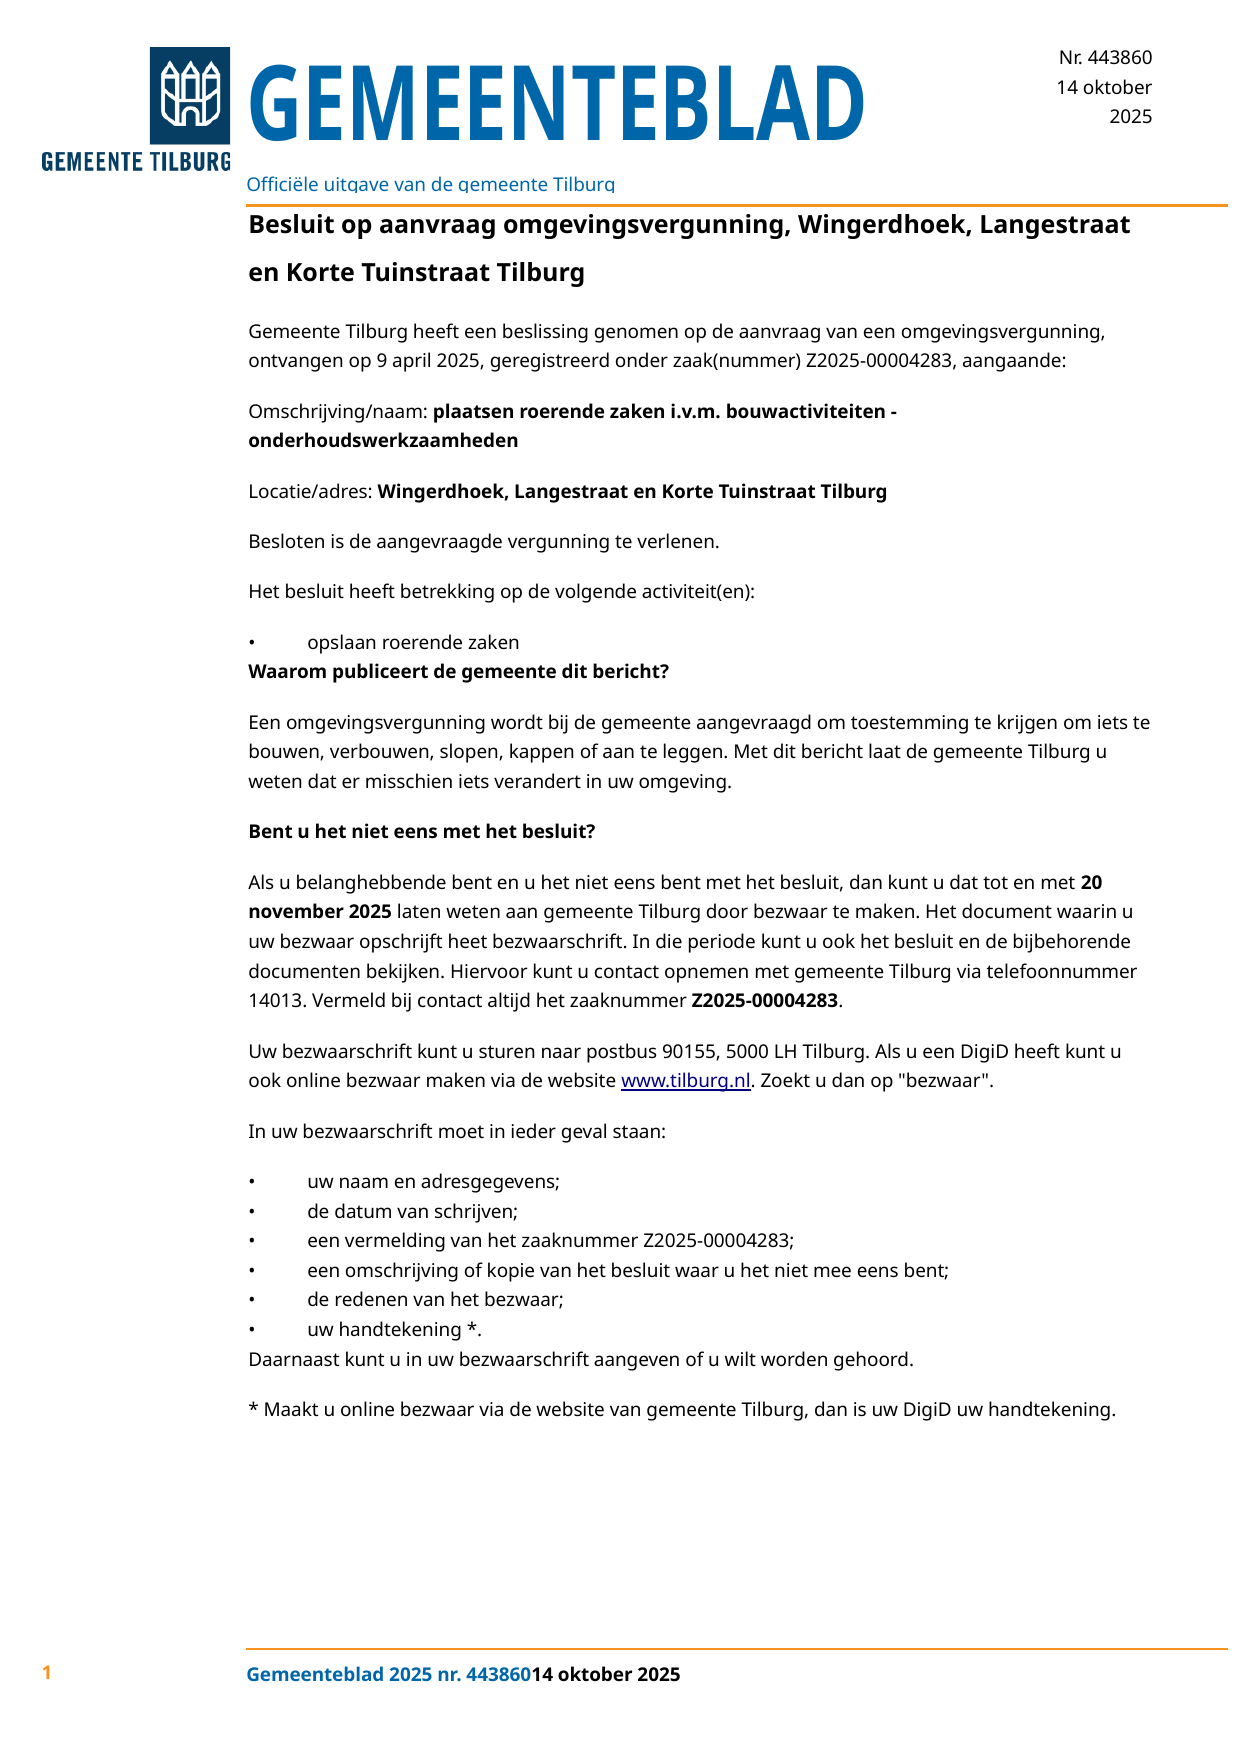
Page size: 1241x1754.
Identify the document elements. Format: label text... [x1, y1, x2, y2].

list uw naam en adresgegevens; [248, 1168, 1152, 1194]
list uw handtekening *. [248, 1316, 1152, 1342]
text * Maakt u online bezwaar via de website van gemeente Tilburg, dan is uw DigiD uw handtekening. [248, 1396, 1152, 1422]
text In uw bezwaarschrift moet in ieder geval staan: [248, 1118, 1152, 1144]
list een omschrijving of kopie van het besluit waar u het niet mee eens bent; [248, 1257, 1152, 1283]
text Locatie/adres: Wingerdhoek, Langestraat en Korte Tuinstraat Tilburg [248, 478, 1152, 504]
text Bent u het niet eens met het besluit? [248, 819, 1152, 844]
text Een omgevingsvergunning wordt bij de gemeente aangevraagd om toestemming te krijgen om iets te bouwen, verbouwen, slopen, kappen of aan te leggen. Met dit bericht laat de gemeente Tilburg u weten dat er misschien iets verandert in uw omgeving. [248, 709, 1152, 794]
text Waarom publiceert de gemeente dit bericht? [248, 659, 1152, 684]
list een vermelding van het zaaknummer Z2025-00004283; [248, 1227, 1152, 1253]
text Omschrijving/naam: plaatsen roerende zaken i.v.m. bouwactiviteiten - onderhoudswerkzaamheden [248, 398, 1152, 453]
text Gemeente Tilburg heeft een beslissing genomen op de aanvraag van een omgevingsvergunning, ontvangen op 9 april 2025, geregistreerd onder zaak(nummer) Z2025-00004283, aangaande: [248, 318, 1152, 373]
text Als u belanghebbende bent en u het niet eens bent met het besluit, dan kunt u dat tot en met 20 november 2025 laten weten aan gemeente Tilburg door bezwaar te maken. Het document waarin u uw bezwaar opschrijft heet bezwaarschrift. In die periode kunt u ook het besluit en de bijbehorende documenten bekijken. Hiervoor kunt u contact opnemen met gemeente Tilburg via telefoonnummer 14013. Vermeld bij contact altijd het zaaknummer Z2025-00004283. [248, 869, 1152, 1013]
list de datum van schrijven; [248, 1198, 1152, 1224]
text Besloten is de aangevraagde vergunning te verlenen. [248, 528, 1152, 554]
text Daarnaast kunt u in uw bezwaarschrift aangeven of u wilt worden gehoord. [248, 1346, 1152, 1372]
list de redenen van het bezwaar; [248, 1287, 1152, 1312]
text Besluit op aanvraag omgevingsvergunning, Wingerdhoek, Langestraat en Korte Tuinstraat Tilburg [248, 207, 1152, 288]
list opslaan roerende zaken [248, 629, 1152, 655]
picture [41, 47, 231, 172]
text Uw bezwaarschrift kunt u sturen naar postbus 90155, 5000 LH Tilburg. Als u een DigiD heeft kunt u ook online bezwaar maken via de website www.tilburg.nl. Zoekt u dan op "bezwaar". [248, 1038, 1152, 1093]
text Het besluit heeft betrekking op de volgende activiteit(en): [248, 579, 1152, 604]
